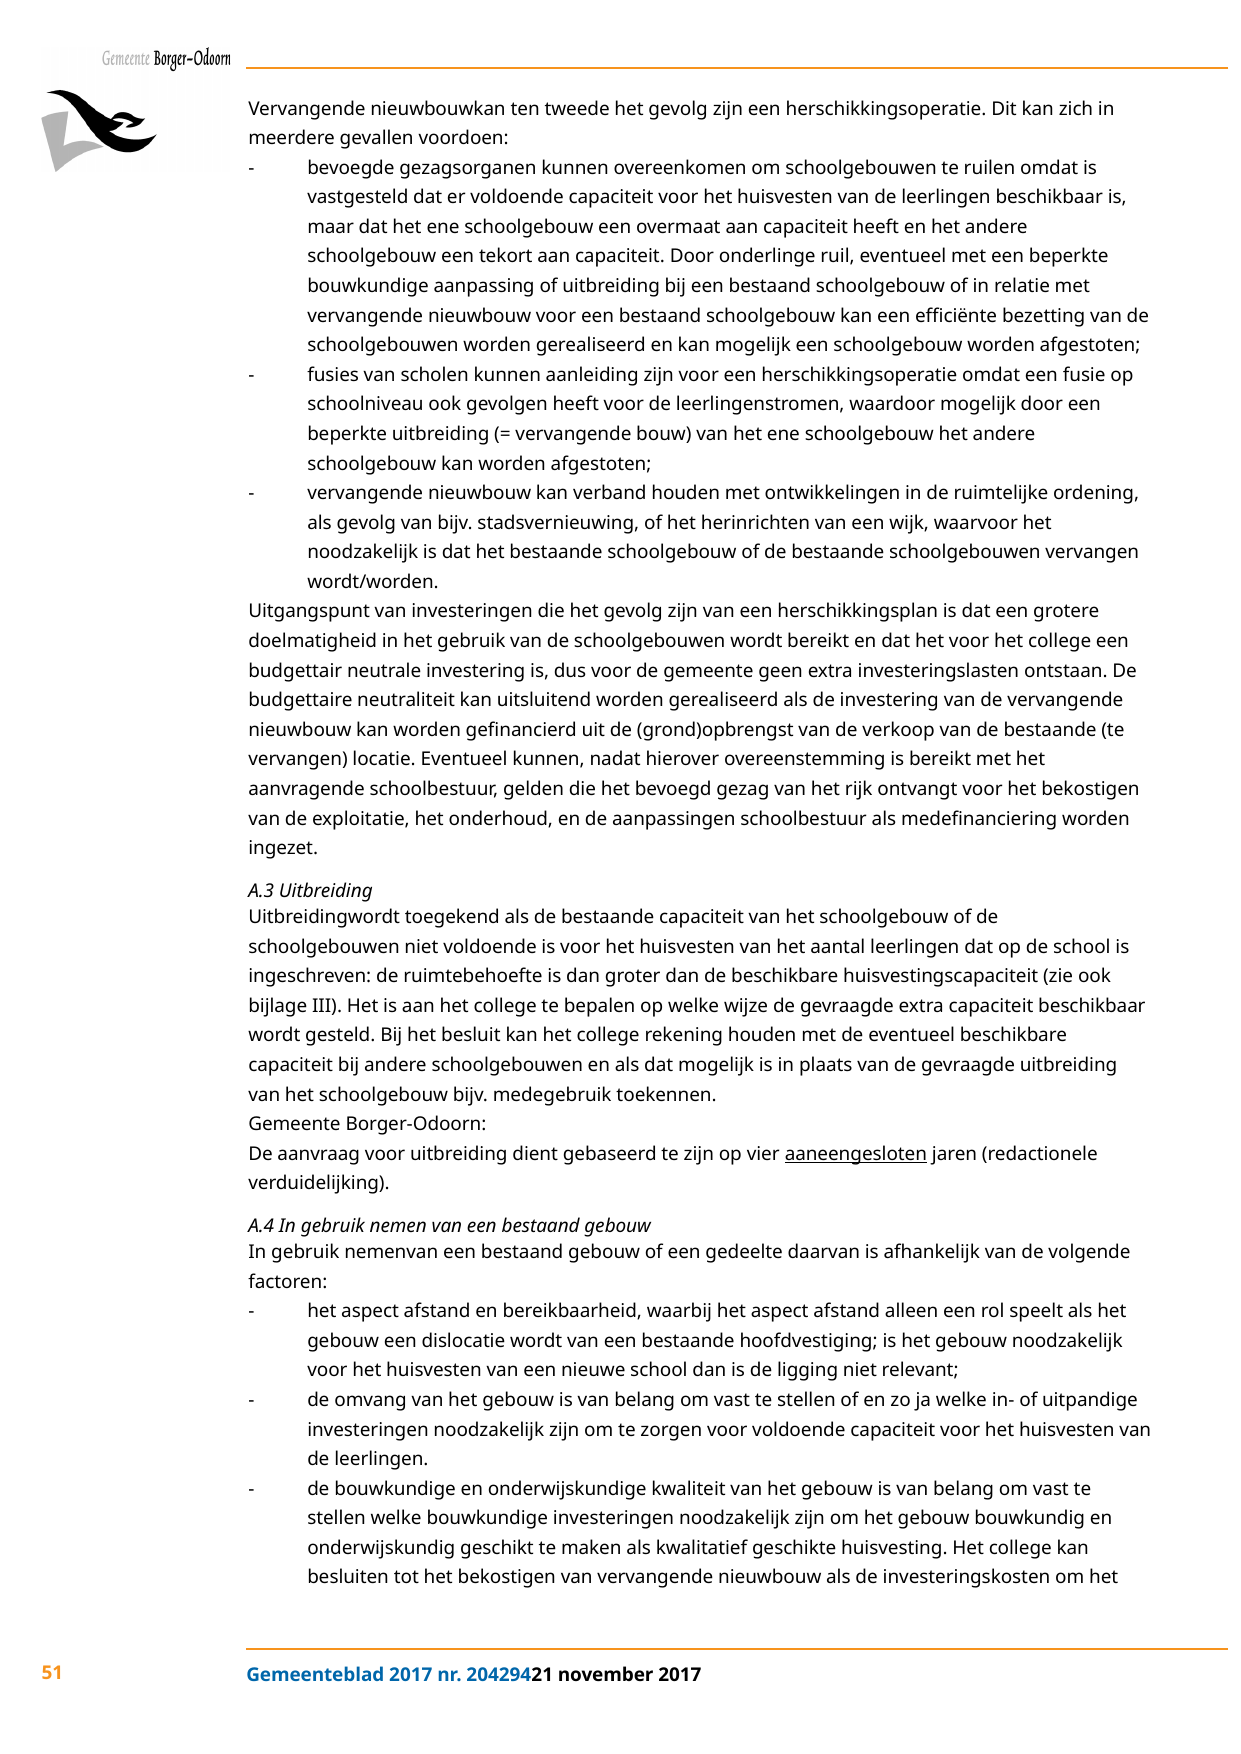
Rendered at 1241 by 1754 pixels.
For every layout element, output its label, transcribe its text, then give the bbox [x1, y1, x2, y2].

text Uitbreidingwordt toegekend als de bestaande capaciteit van het schoolgebouw of de schoolgebouwen niet voldoende is voor het huisvesten van het aantal leerlingen dat op de school is ingeschreven: de ruimtebehoefte is dan groter dan de beschikbare huisvestingscapaciteit (zie ook bijlage III). Het is aan het college te bepalen op welke wijze de gevraagde extra capaciteit beschikbaar wordt gesteld. Bij het besluit kan het college rekening houden met de eventueel beschikbare capaciteit bij andere schoolgebouwen en als dat mogelijk is in plaats van de gevraagde uitbreiding van het schoolgebouw bijv. medegebruik toekennen. [248, 903, 1152, 1106]
text Gemeente Borger-Odoorn: [248, 1110, 1152, 1136]
text Uitgangspunt van investeringen die het gevolg zijn van een herschikkingsplan is dat een grotere doelmatigheid in het gebruik van de schoolgebouwen wordt bereikt en dat het voor het college een budgettair neutrale investering is, dus voor de gemeente geen extra investeringslasten ontstaan. De budgettaire neutraliteit kan uitsluitend worden gerealiseerd als de investering van de vervangende nieuwbouw kan worden gefinancierd uit de (grond)opbrengst van de verkoop van de bestaande (te vervangen) locatie. Eventueel kunnen, nadat hierover overeenstemming is bereikt met het aanvragende schoolbestuur, gelden die het bevoegd gezag van het rijk ontvangt voor het bekostigen van de exploitatie, het onderhoud, en de aanpassingen schoolbestuur als medefinanciering worden ingezet. [248, 598, 1152, 860]
text De aanvraag voor uitbreiding dient gebaseerd te zijn op vier aaneengesloten jaren (redactionele verduidelijking). [248, 1140, 1152, 1195]
list de omvang van het gebouw is van belang om vast te stellen of en zo ja welke in- of uitpandige investeringen noodzakelijk zijn om te zorgen voor voldoende capaciteit voor het huisvesten van de leerlingen. [248, 1386, 1152, 1471]
list vervangende nieuwbouw kan verband houden met ontwikkelingen in de ruimtelijke ordening, als gevolg van bijv. stadsvernieuwing, of het herinrichten van een wijk, waarvoor het noodzakelijk is dat het bestaande schoolgebouw of de bestaande schoolgebouwen vervangen wordt/worden. [248, 479, 1152, 594]
list fusies van scholen kunnen aanleiding zijn voor een herschikkingsoperatie omdat een fusie op schoolniveau ook gevolgen heeft voor de leerlingenstromen, waardoor mogelijk door een beperkte uitbreiding (= vervangende bouw) van het ene schoolgebouw het andere schoolgebouw kan worden afgestoten; [248, 361, 1152, 476]
picture [41, 47, 231, 172]
text In gebruik nemenvan een bestaand gebouw of een gedeelte daarvan is afhankelijk van de volgende factoren: [248, 1238, 1152, 1294]
list de bouwkundige en onderwijskundige kwaliteit van het gebouw is van belang om vast te stellen welke bouwkundige investeringen noodzakelijk zijn om het gebouw bouwkundig en onderwijskundig geschikt te maken als kwalitatief geschikte huisvesting. Het college kan besluiten tot het bekostigen van vervangende nieuwbouw als de investeringskosten om het [248, 1475, 1152, 1589]
list het aspect afstand en bereikbaarheid, waarbij het aspect afstand alleen een rol speelt als het gebouw een dislocatie wordt van een bestaande hoofdvestiging; is het gebouw noodzakelijk voor het huisvesten van een nieuwe school dan is de ligging niet relevant; [248, 1297, 1152, 1382]
list bevoegde gezagsorganen kunnen overeenkomen om schoolgebouwen te ruilen omdat is vastgesteld dat er voldoende capaciteit voor het huisvesten van de leerlingen beschikbaar is, maar dat het ene schoolgebouw een overmaat aan capaciteit heeft en het andere schoolgebouw een tekort aan capaciteit. Door onderlinge ruil, eventueel met een beperkte bouwkundige aanpassing of uitbreiding bij een bestaand schoolgebouw of in relatie met vervangende nieuwbouw voor een bestaand schoolgebouw kan een efficiënte bezetting van de schoolgebouwen worden gerealiseerd en kan mogelijk een schoolgebouw worden afgestoten; [248, 154, 1152, 357]
text A.3 Uitbreiding [248, 877, 1152, 903]
text A.4 In gebruik nemen van een bestaand gebouw [248, 1213, 1152, 1238]
text Vervangende nieuwbouwkan ten tweede het gevolg zijn een herschikkingsoperatie. Dit kan zich in meerdere gevallen voordoen: [248, 95, 1152, 150]
